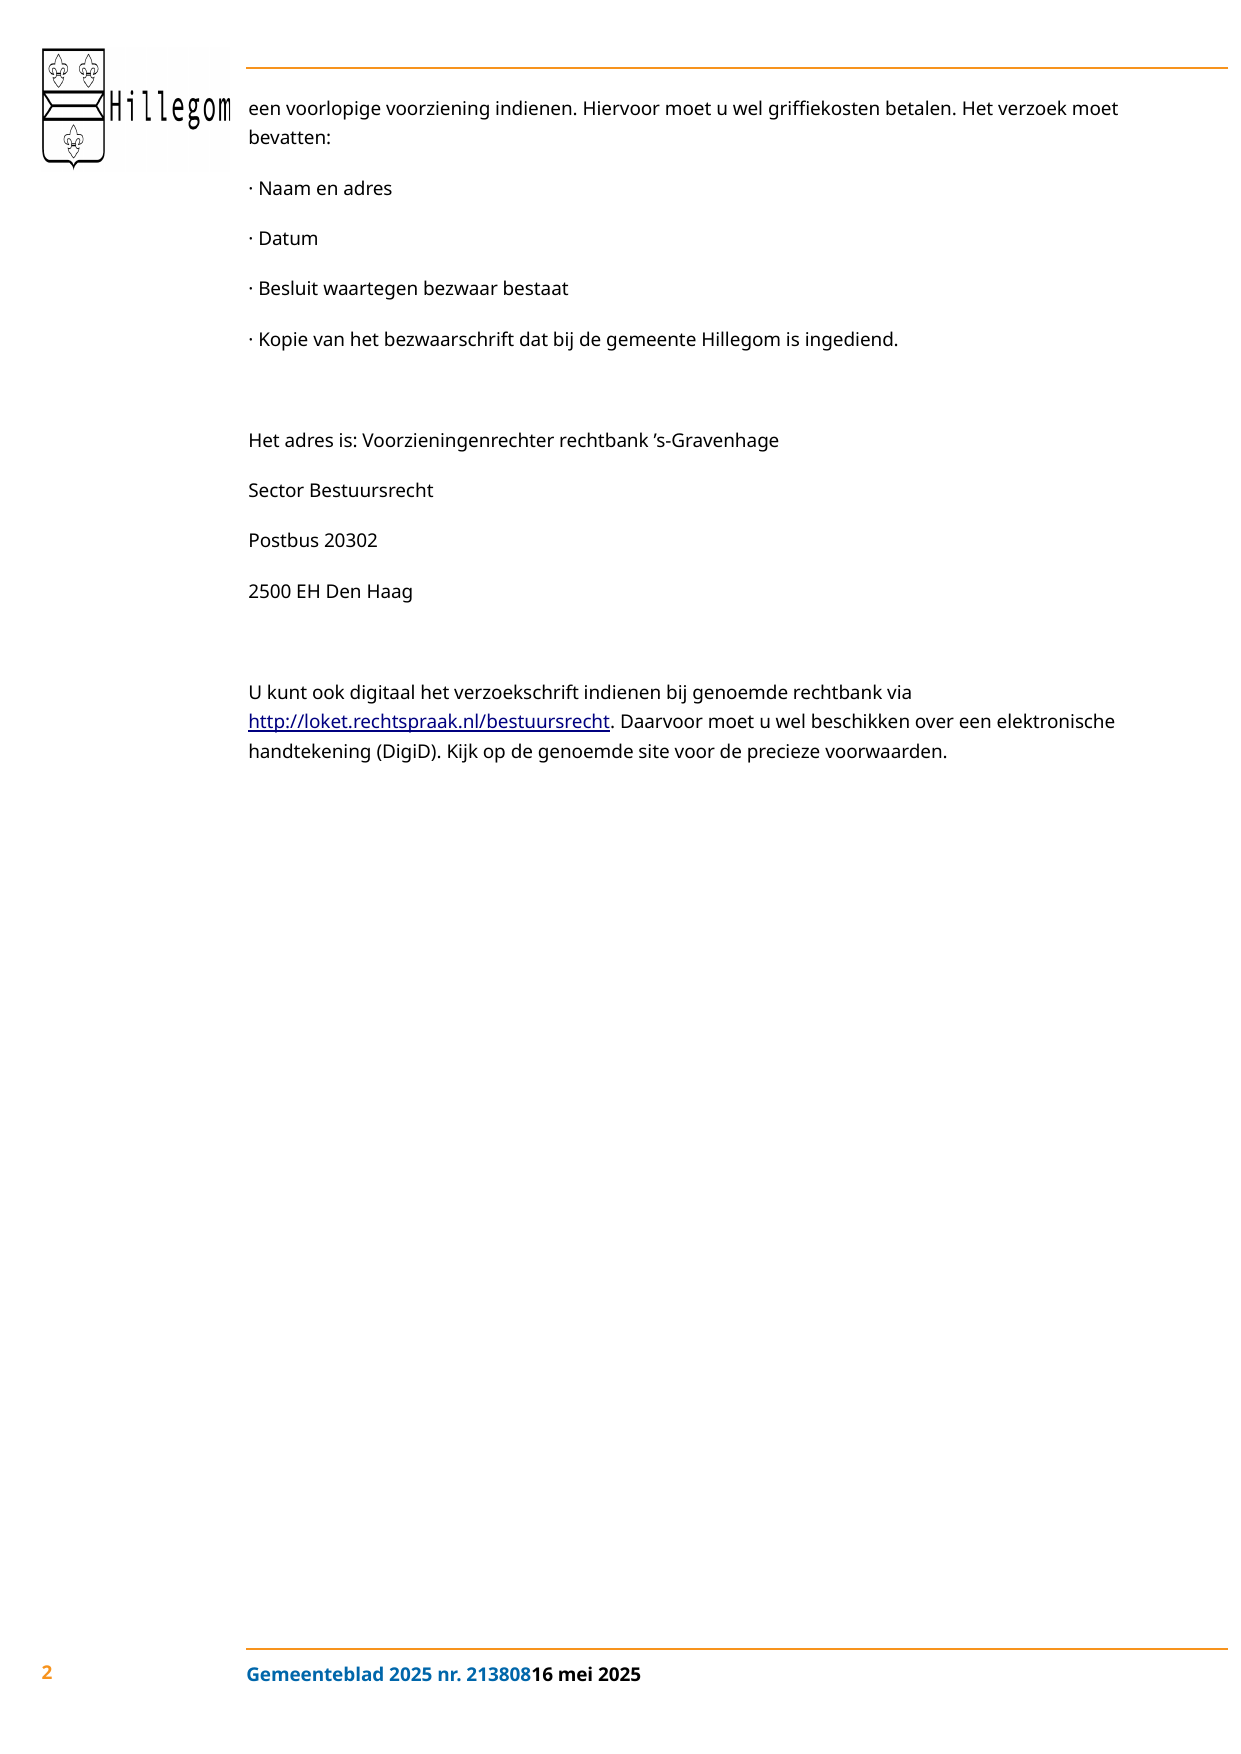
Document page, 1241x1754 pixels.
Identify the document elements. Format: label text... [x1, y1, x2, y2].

picture [41, 47, 231, 172]
text 2500 EH Den Haag [248, 578, 1152, 604]
text · Naam en adres [248, 175, 1152, 201]
text · Besluit waartegen bezwaar bestaat [248, 276, 1152, 301]
text een voorlopige voorziening indienen. Hiervoor moet u wel griffiekosten betalen. Het verzoek moet bevatten: [248, 95, 1152, 150]
text Het adres is: Voorzieningenrechter rechtbank ’s-Gravenhage [248, 427, 1152, 453]
text · Datum [248, 225, 1152, 251]
text U kunt ook digitaal het verzoekschrift indienen bij genoemde rechtbank via http://loket.rechtspraak.nl/bestuursrecht. Daarvoor moet u wel beschikken over een elektronische handtekening (DigiD). Kijk op de genoemde site voor de precieze voorwaarden. [248, 679, 1152, 764]
text · Kopie van het bezwaarschrift dat bij de gemeente Hillegom is ingediend. [248, 326, 1152, 352]
text Sector Bestuursrecht [248, 477, 1152, 503]
text Postbus 20302 [248, 528, 1152, 553]
